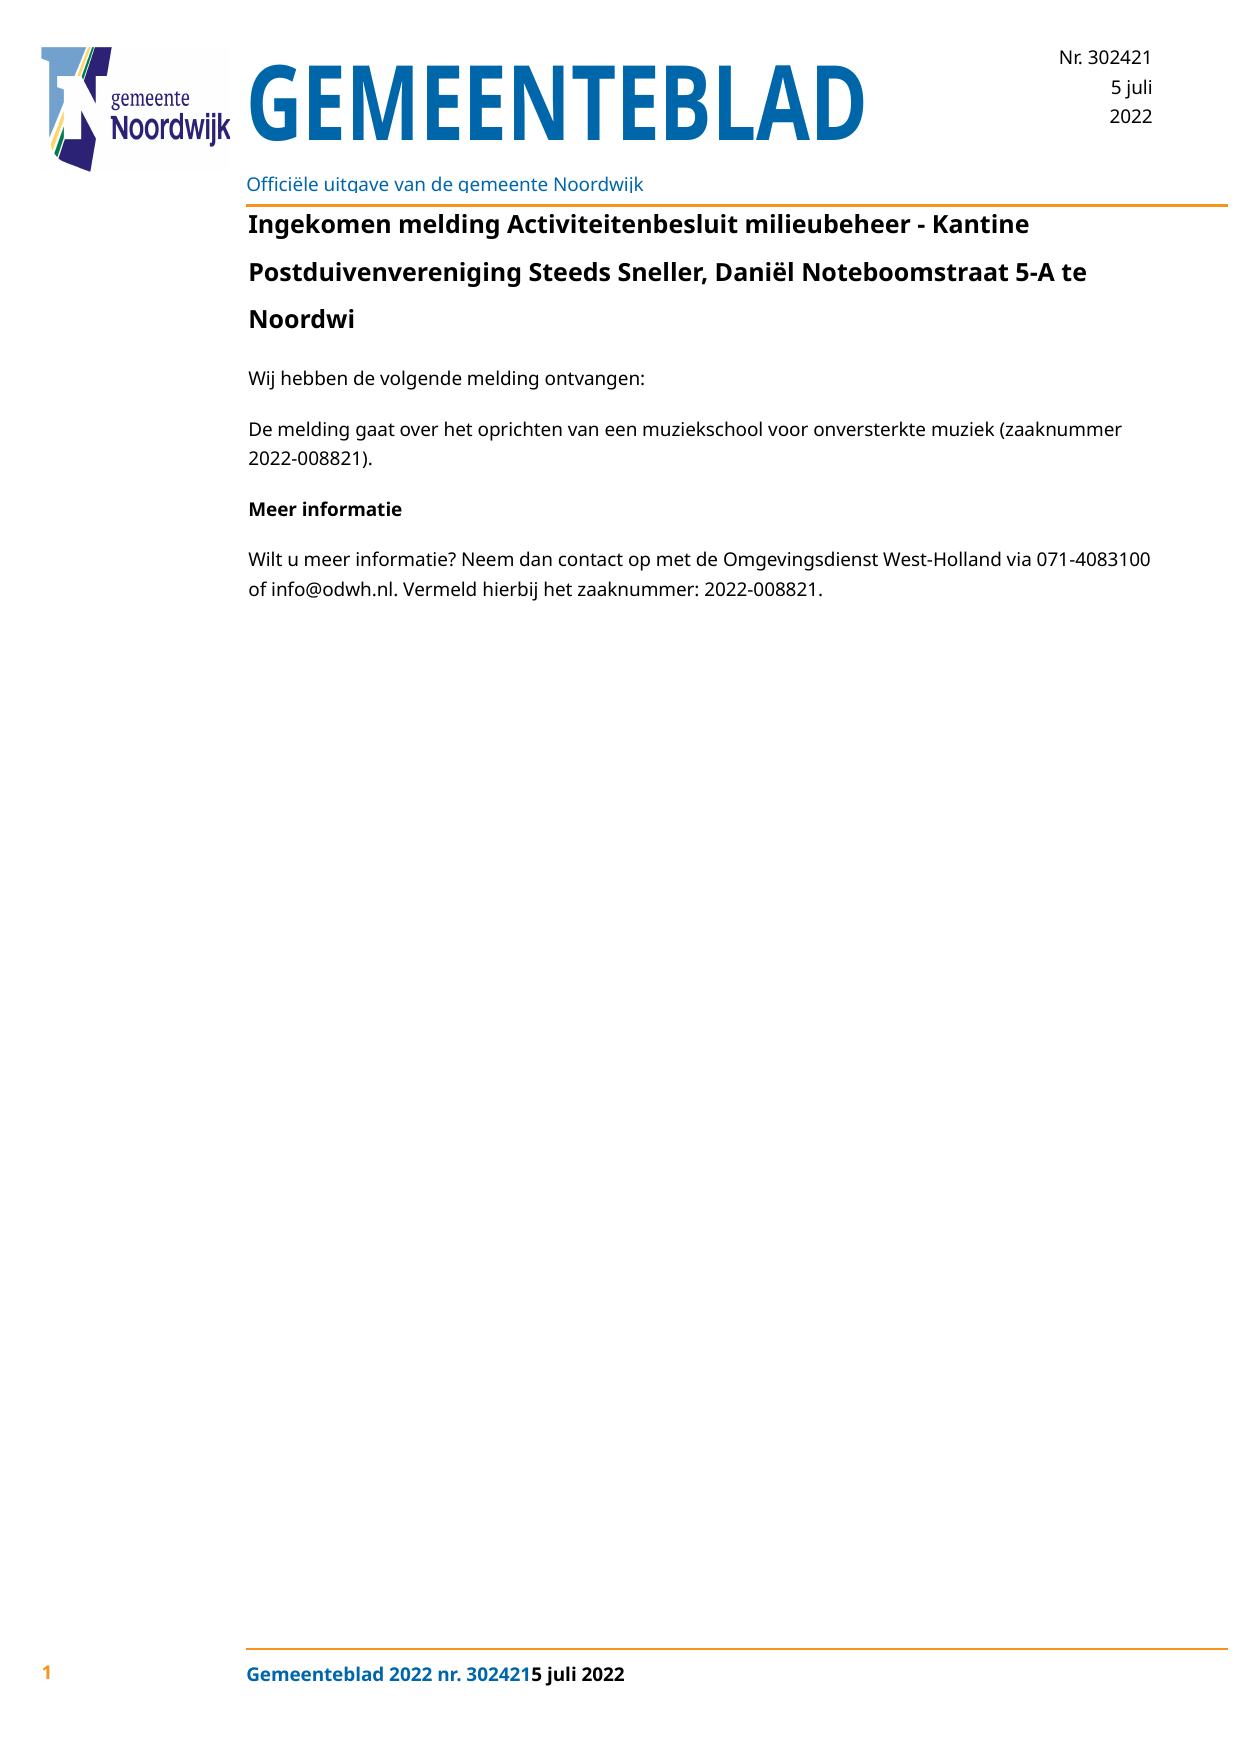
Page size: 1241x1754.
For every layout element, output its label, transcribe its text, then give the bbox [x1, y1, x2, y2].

text Ingekomen melding Activiteitenbesluit milieubeheer - Kantine Postduivenvereniging Steeds Sneller, Daniël Noteboomstraat 5-A te Noordwi [248, 207, 1152, 336]
text De melding gaat over het oprichten van een muziekschool voor onversterkte muziek (zaaknummer 2022-008821). [248, 416, 1152, 471]
picture [41, 47, 231, 172]
text Wilt u meer informatie? Neem dan contact op met de Omgevingsdienst West-Holland via 071‑4083100 of info@odwh.nl. Vermeld hierbij het zaaknummer: 2022-008821. [248, 546, 1152, 602]
text Wij hebben de volgende melding ontvangen: [248, 366, 1152, 391]
text Meer informatie [248, 496, 1152, 522]
